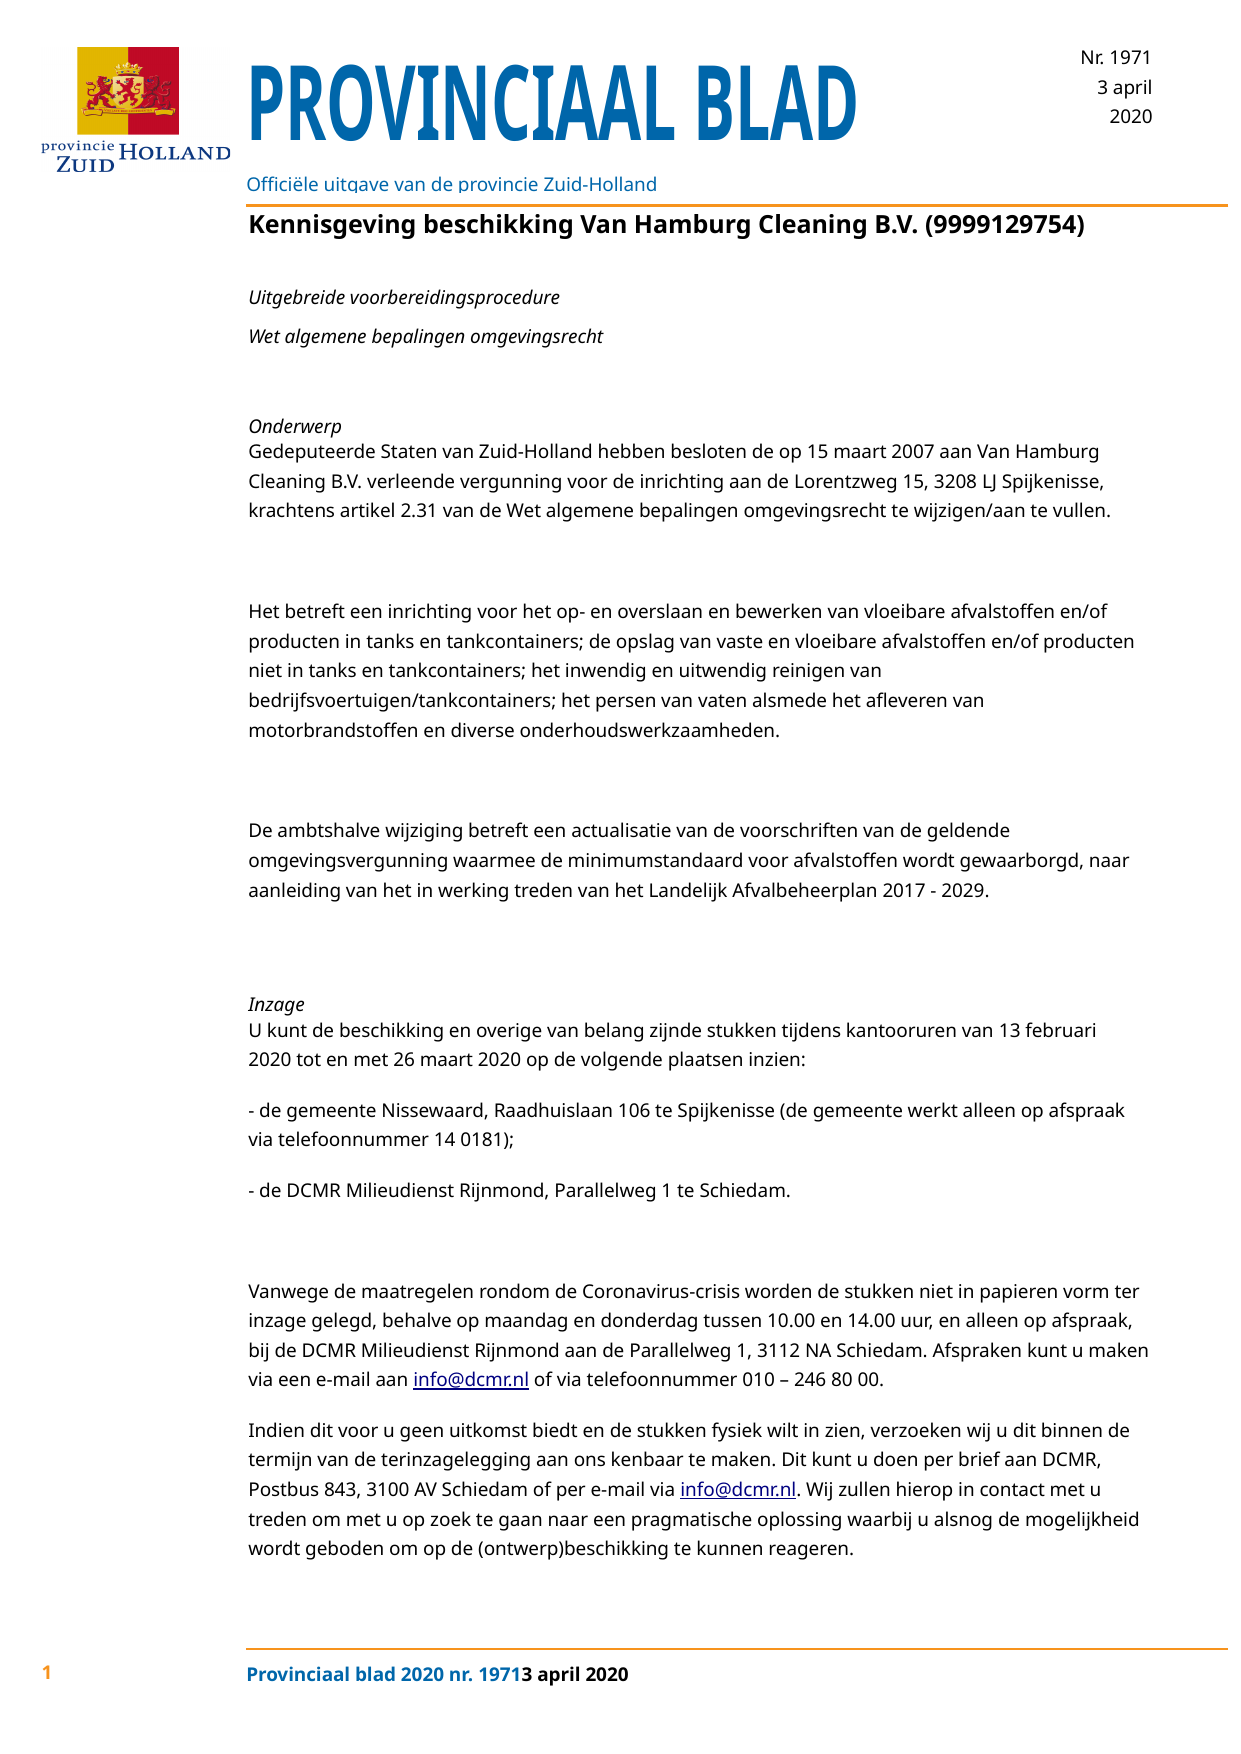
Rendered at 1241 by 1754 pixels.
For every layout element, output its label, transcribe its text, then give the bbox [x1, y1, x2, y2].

text Kennisgeving beschikking Van Hamburg Cleaning B.V. (9999129754) [248, 207, 1152, 241]
text Gedeputeerde Staten van Zuid-Holland hebben besloten de op 15 maart 2007 aan Van Hamburg Cleaning B.V. verleende vergunning voor de inrichting aan de Lorentzweg 15, 3208 LJ Spijkenisse, krachtens artikel 2.31 van de Wet algemene bepalingen omgevingsrecht te wijzigen/aan te vullen. [248, 438, 1152, 523]
text - de gemeente Nissewaard, Raadhuislaan 106 te Spijkenisse (de gemeente werkt alleen op afspraak via telefoonnummer 14 0181); [248, 1097, 1152, 1152]
text Uitgebreide voorbereidingsprocedure [248, 284, 1152, 309]
text - de DCMR Milieudienst Rijnmond, Parallelweg 1 te Schiedam. [248, 1177, 1152, 1203]
text De ambtshalve wijziging betreft een actualisatie van de voorschriften van de geldende omgevingsvergunning waarmee de minimumstandaard voor afvalstoffen wordt gewaarborgd, naar aanleiding van het in werking treden van het Landelijk Afvalbeheerplan 2017 - 2029. [248, 818, 1152, 903]
text Inzage [248, 991, 1152, 1017]
text Het betreft een inrichting voor het op- en overslaan en bewerken van vloeibare afvalstoffen en/of producten in tanks en tankcontainers; de opslag van vaste en vloeibare afvalstoffen en/of producten niet in tanks en tankcontainers; het inwendig en uitwendig reinigen van bedrijfsvoertuigen/tankcontainers; het persen van vaten alsmede het afleveren van motorbrandstoffen en diverse onderhoudswerkzaamheden. [248, 598, 1152, 743]
text Indien dit voor u geen uitkomst biedt en de stukken fysiek wilt in zien, verzoeken wij u dit binnen de termijn van de terinzagelegging aan ons kenbaar te maken. Dit kunt u doen per brief aan DCMR, Postbus 843, 3100 AV Schiedam of per e-mail via info@dcmr.nl. Wij zullen hierop in contact met u treden om met u op zoek te gaan naar een pragmatische oplossing waarbij u alsnog de mogelijkheid wordt geboden om op de (ontwerp)beschikking te kunnen reageren. [248, 1417, 1152, 1561]
picture [41, 47, 231, 172]
text Wet algemene bepalingen omgevingsrecht [248, 323, 1152, 349]
text U kunt de beschikking en overige van belang zijnde stukken tijdens kantooruren van 13 februari 2020 tot en met 26 maart 2020 op de volgende plaatsen inzien: [248, 1017, 1152, 1072]
text Onderwerp [248, 413, 1152, 438]
text Vanwege de maatregelen rondom de Coronavirus-crisis worden de stukken niet in papieren vorm ter inzage gelegd, behalve op maandag en donderdag tussen 10.00 en 14.00 uur, en alleen op afspraak, bij de DCMR Milieudienst Rijnmond aan de Parallelweg 1, 3112 NA Schiedam. Afspraken kunt u maken via een e-mail aan info@dcmr.nl of via telefoonnummer 010 – 246 80 00. [248, 1278, 1152, 1392]
